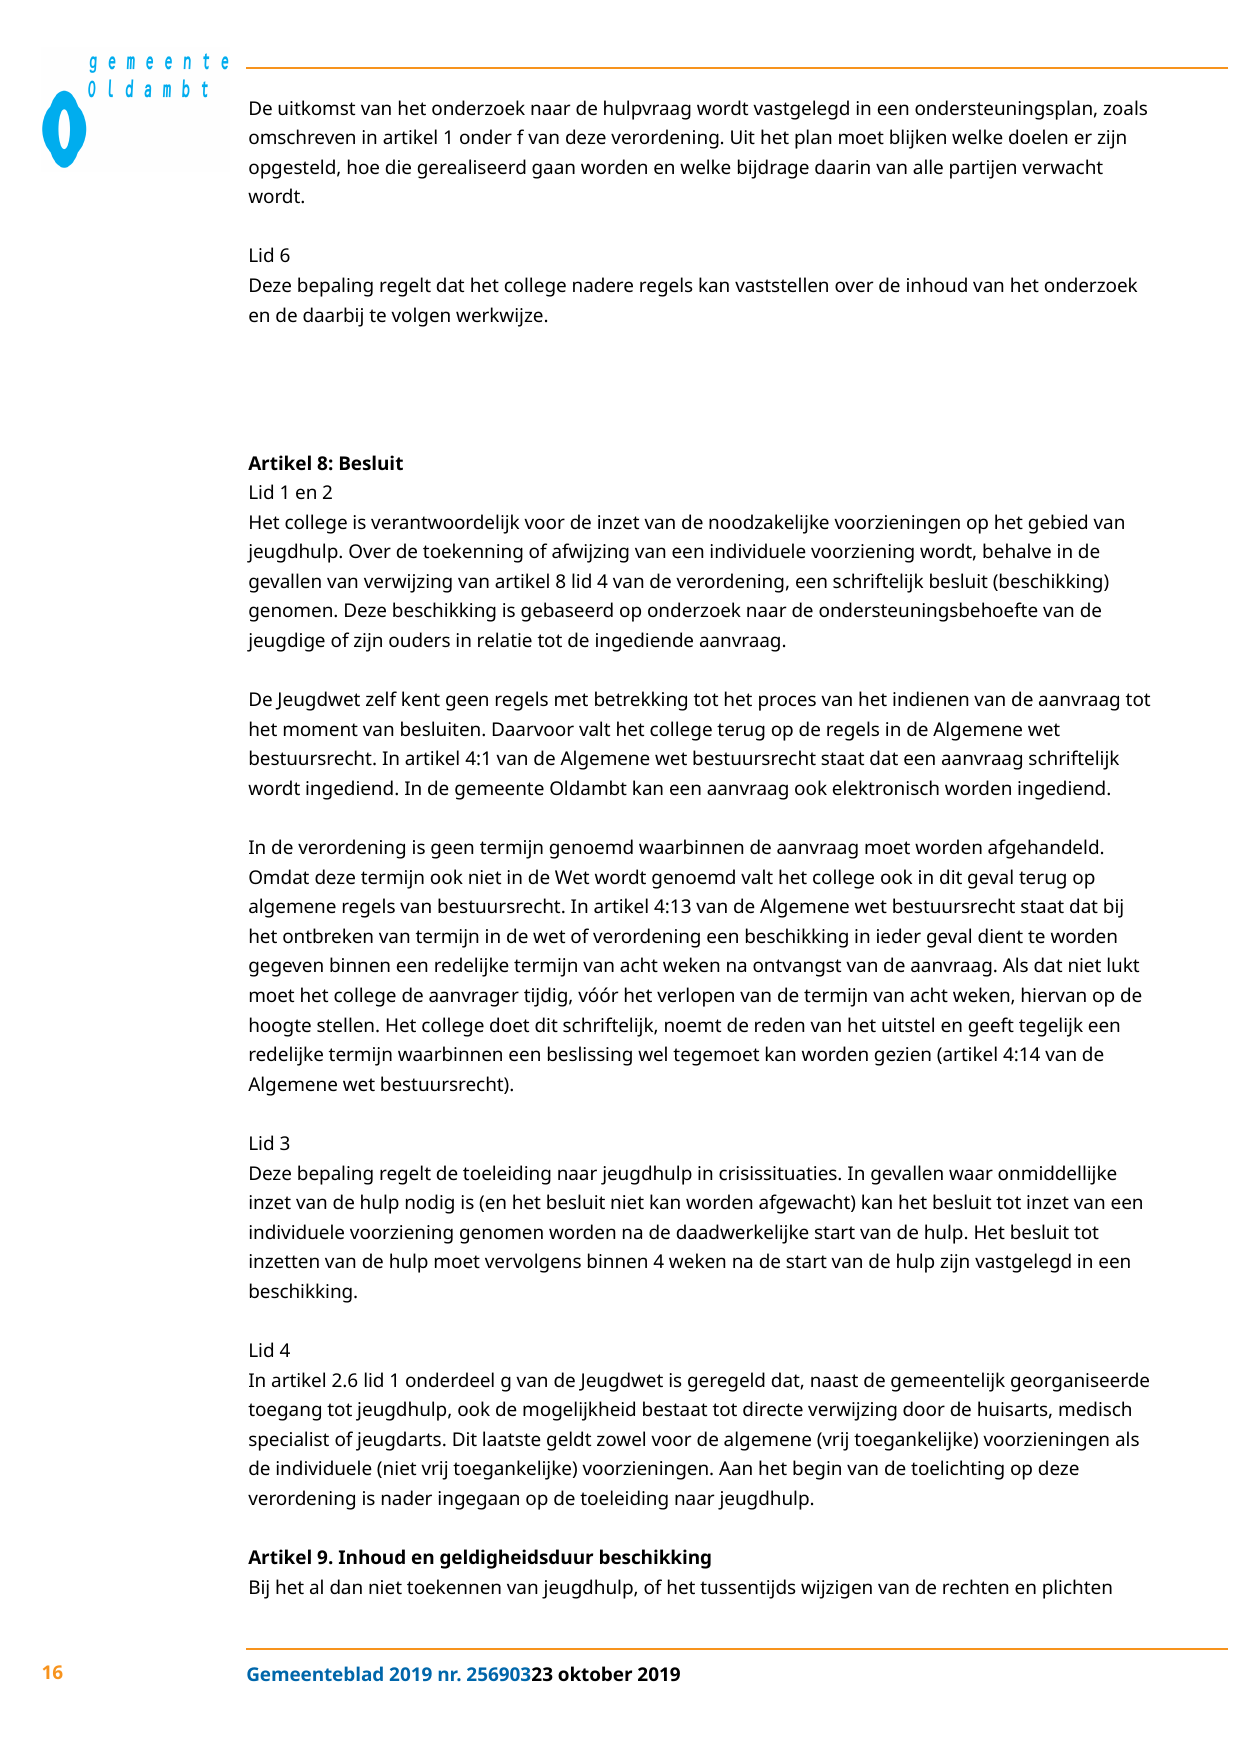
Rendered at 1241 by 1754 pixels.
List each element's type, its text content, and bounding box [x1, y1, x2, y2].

text De uitkomst van het onderzoek naar de hulpvraag wordt vastgelegd in een ondersteuningsplan, zoals omschreven in artikel 1 onder f van deze verordening. Uit het plan moet blijken welke doelen er zijn opgesteld, hoe die gerealiseerd gaan worden en welke bijdrage daarin van alle partijen verwacht wordt. [248, 95, 1152, 209]
text Bij het al dan niet toekennen van jeugdhulp, of het tussentijds wijzigen van de rechten en plichten [248, 1574, 1152, 1600]
text Deze bepaling regelt de toeleiding naar jeugdhulp in crisissituaties. In gevallen waar onmiddellijke inzet van de hulp nodig is (en het besluit niet kan worden afgewacht) kan het besluit tot inzet van een individuele voorziening genomen worden na de daadwerkelijke start van de hulp. Het besluit tot inzetten van de hulp moet vervolgens binnen 4 weken na de start van de hulp zijn vastgelegd in een beschikking. [248, 1160, 1152, 1304]
text De Jeugdwet zelf kent geen regels met betrekking tot het proces van het indienen van de aanvraag tot het moment van besluiten. Daarvoor valt het college terug op de regels in de Algemene wet bestuursrecht. In artikel 4:1 van de Algemene wet bestuursrecht staat dat een aanvraag schriftelijk wordt ingediend. In de gemeente Oldambt kan een aanvraag ook elektronisch worden ingediend. [248, 686, 1152, 801]
text Artikel 9. Inhoud en geldigheidsduur beschikking [248, 1544, 1152, 1570]
text Het college is verantwoordelijk voor de inzet van de noodzakelijke voorzieningen op het gebied van jeugdhulp. Over de toekenning of afwijzing van een individuele voorziening wordt, behalve in de gevallen van verwijzing van artikel 8 lid 4 van de verordening, een schriftelijk besluit (beschikking) genomen. Deze beschikking is gebaseerd op onderzoek naar de ondersteuningsbehoefte van de jeugdige of zijn ouders in relatie tot de ingediende aanvraag. [248, 509, 1152, 653]
text Deze bepaling regelt dat het college nadere regels kan vaststellen over de inhoud van het onderzoek en de daarbij te volgen werkwijze. [248, 272, 1152, 328]
picture [41, 47, 231, 172]
text Lid 3 [248, 1130, 1152, 1156]
text Lid 1 en 2 [248, 479, 1152, 505]
text In de verordening is geen termijn genoemd waarbinnen de aanvraag moet worden afgehandeld. Omdat deze termijn ook niet in de Wet wordt genoemd valt het college ook in dit geval terug op algemene regels van bestuursrecht. In artikel 4:13 van de Algemene wet bestuursrecht staat dat bij het ontbreken van termijn in de wet of verordening een beschikking in ieder geval dient te worden gegeven binnen een redelijke termijn van acht weken na ontvangst van de aanvraag. Als dat niet lukt moet het college de aanvrager tijdig, vóór het verlopen van de termijn van acht weken, hiervan op de hoogte stellen. Het college doet dit schriftelijk, noemt de reden van het uitstel en geeft tegelijk een redelijke termijn waarbinnen een beslissing wel tegemoet kan worden gezien (artikel 4:14 van de Algemene wet bestuursrecht). [248, 834, 1152, 1097]
text Artikel 8: Besluit [248, 450, 1152, 476]
text In artikel 2.6 lid 1 onderdeel g van de Jeugdwet is geregeld dat, naast de gemeentelijk georganiseerde toegang tot jeugdhulp, ook de mogelijkheid bestaat tot directe verwijzing door de huisarts, medisch specialist of jeugdarts. Dit laatste geldt zowel voor de algemene (vrij toegankelijke) voorzieningen als de individuele (niet vrij toegankelijke) voorzieningen. Aan het begin van de toelichting op deze verordening is nader ingegaan op de toeleiding naar jeugdhulp. [248, 1367, 1152, 1511]
text Lid 6 [248, 243, 1152, 268]
text Lid 4 [248, 1337, 1152, 1363]
